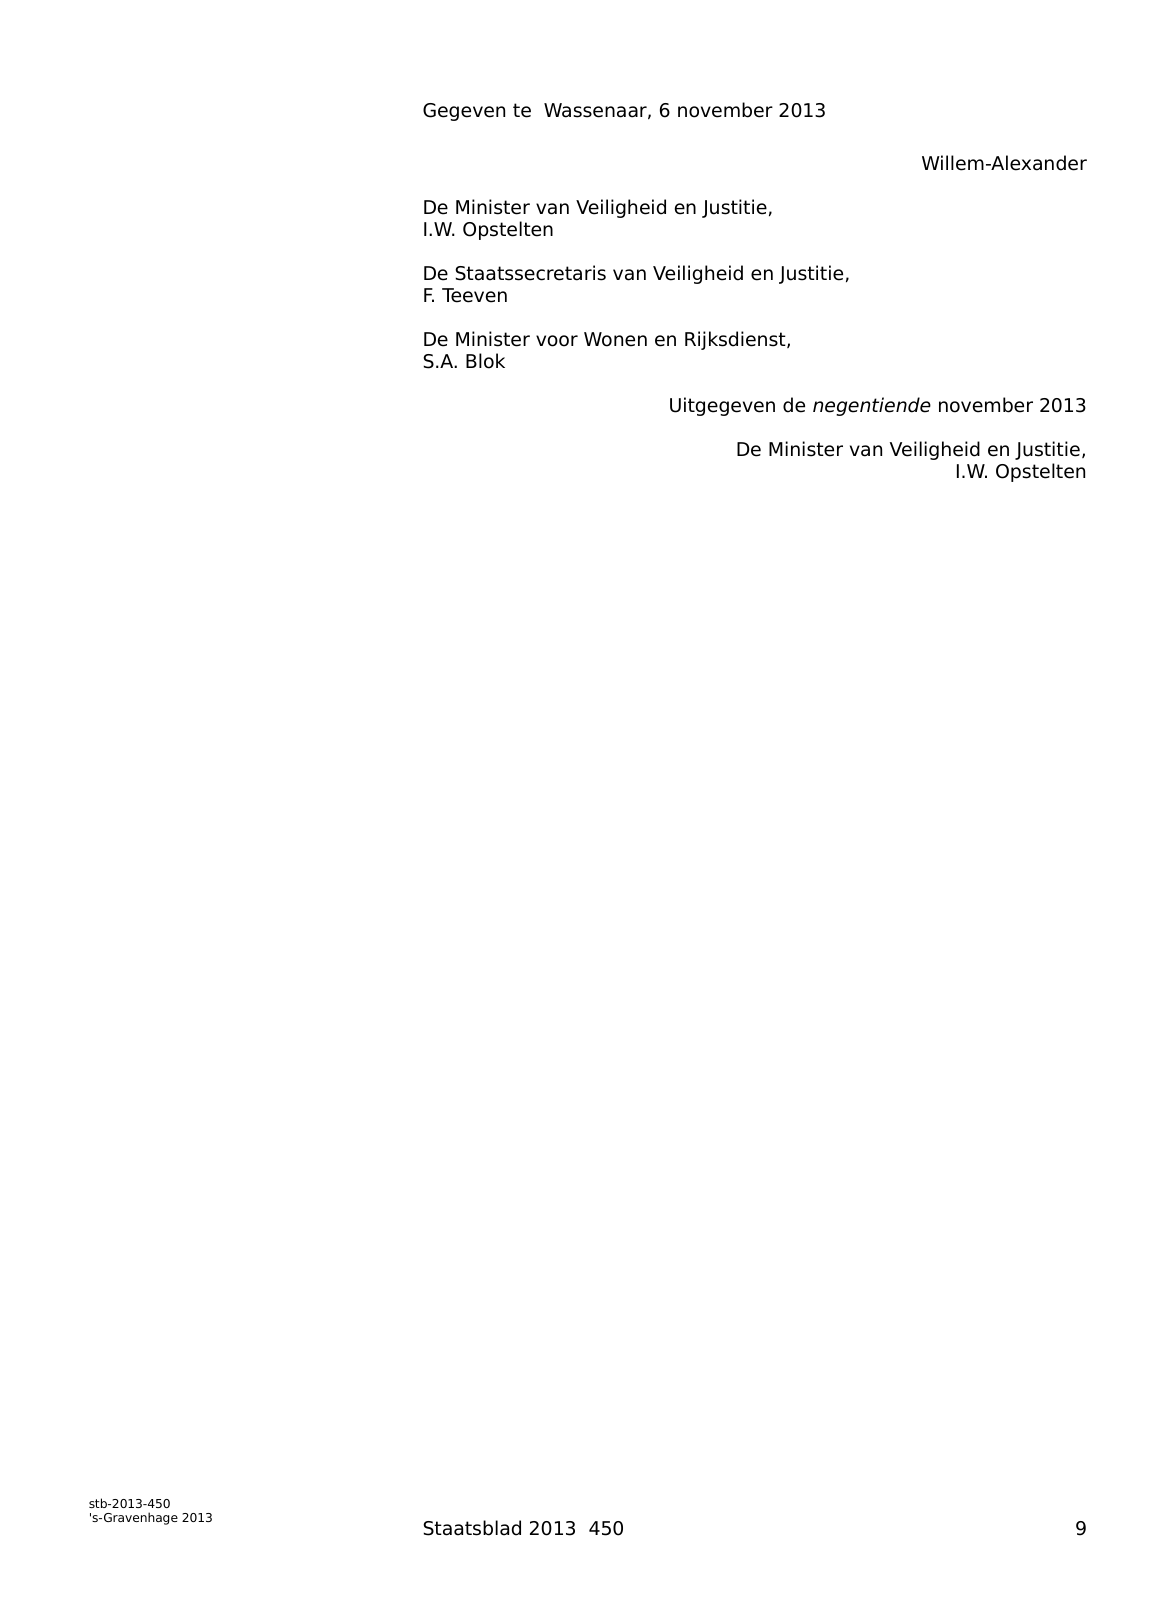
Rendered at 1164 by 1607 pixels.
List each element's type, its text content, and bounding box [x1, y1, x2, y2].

text stb-2013-450 [88, 1497, 323, 1511]
text De Minister van Veiligheid en Justitie, I.W. Opstelten [422, 439, 1087, 483]
text De Minister voor Wonen en Rijksdienst, S.A. Blok [422, 329, 1087, 373]
text De Staatssecretaris van Veiligheid en Justitie, F. Teeven [422, 263, 1087, 307]
text Uitgegeven de negentiende november 2013 [422, 395, 1087, 417]
text Gegeven te Wassenaar, 6 november 2013 [422, 100, 1087, 122]
text De Minister van Veiligheid en Justitie, I.W. Opstelten [422, 197, 1087, 241]
text 's-Gravenhage 2013 [88, 1511, 323, 1525]
text Willem-Alexander [422, 152, 1087, 174]
